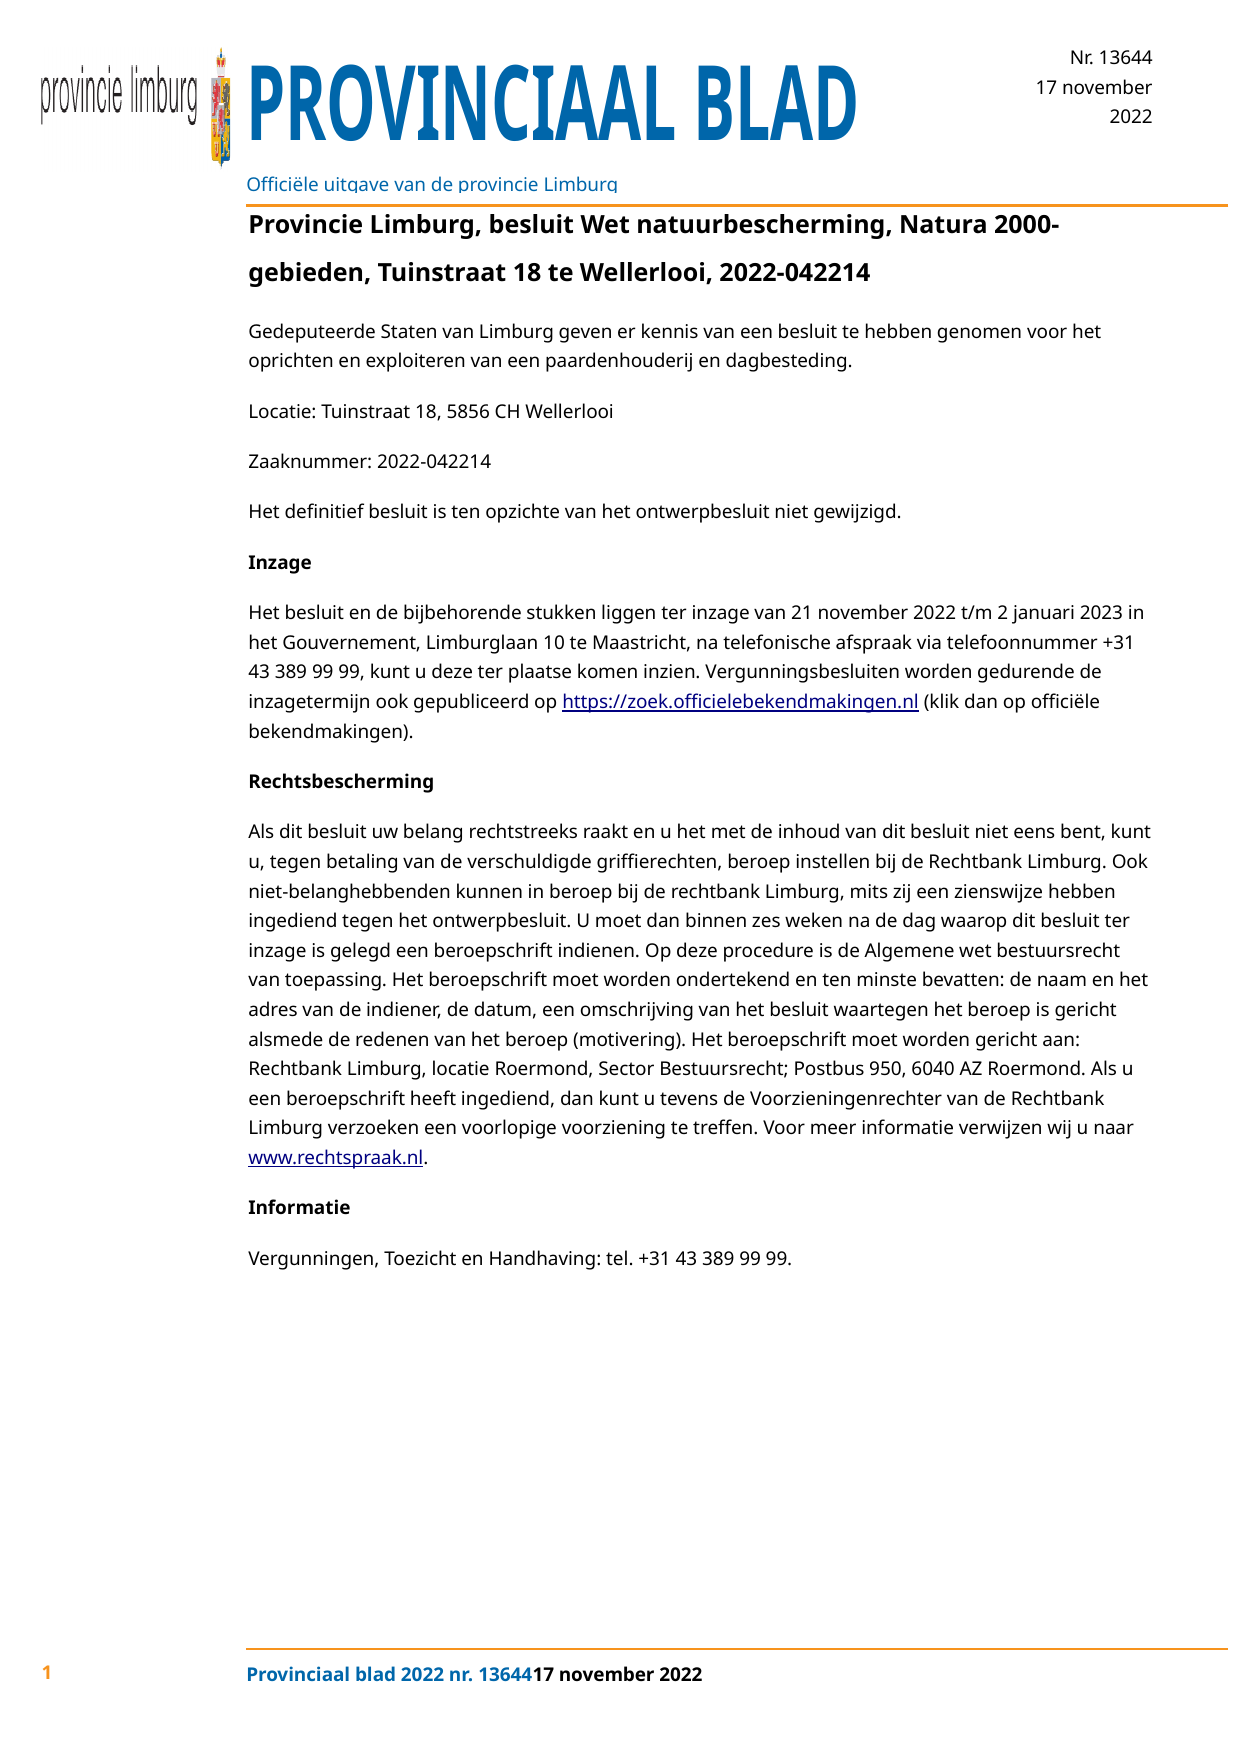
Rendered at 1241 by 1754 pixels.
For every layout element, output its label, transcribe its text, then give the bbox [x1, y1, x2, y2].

text Locatie: Tuinstraat 18, 5856 CH Wellerlooi [248, 398, 1152, 424]
text Als dit besluit uw belang rechtstreeks raakt en u het met de inhoud van dit besluit niet eens bent, kunt u, tegen betaling van de verschuldigde griffierechten, beroep instellen bij de Rechtbank Limburg. Ook niet-belanghebbenden kunnen in beroep bij de rechtbank Limburg, mits zij een zienswijze hebben ingediend tegen het ontwerpbesluit. U moet dan binnen zes weken na de dag waarop dit besluit ter inzage is gelegd een beroepschrift indienen. Op deze procedure is de Algemene wet bestuursrecht van toepassing. Het beroepschrift moet worden ondertekend en ten minste bevatten: de naam en het adres van de indiener, de datum, een omschrijving van het besluit waartegen het beroep is gericht alsmede de redenen van het beroep (motivering). Het beroepschrift moet worden gericht aan: Rechtbank Limburg, locatie Roermond, Sector Bestuursrecht; Postbus 950, 6040 AZ Roermond. Als u een beroepschrift heeft ingediend, dan kunt u tevens de Voorzieningenrechter van de Rechtbank Limburg verzoeken een voorlopige voorziening te treffen. Voor meer informatie verwijzen wij u naar www.rechtspraak.nl. [248, 819, 1152, 1170]
picture [41, 47, 231, 172]
text Vergunningen, Toezicht en Handhaving: tel. +31 43 389 99 99. [248, 1245, 1152, 1271]
text Het besluit en de bijbehorende stukken liggen ter inzage van 21 november 2022 t/m 2 januari 2023 in het Gouvernement, Limburglaan 10 te Maastricht, na telefonische afspraak via telefoonnummer +31 43 389 99 99, kunt u deze ter plaatse komen inzien. Vergunningsbesluiten worden gedurende de inzagetermijn ook gepubliceerd op https://zoek.officielebekendmakingen.nl (klik dan op officiële bekendmakingen). [248, 599, 1152, 744]
text Rechtsbescherming [248, 768, 1152, 794]
text Het definitief besluit is ten opzichte van het ontwerpbesluit niet gewijzigd. [248, 499, 1152, 524]
text Gedeputeerde Staten van Limburg geven er kennis van een besluit te hebben genomen voor het oprichten en exploiteren van een paardenhouderij en dagbesteding. [248, 318, 1152, 373]
text Provincie Limburg, besluit Wet natuurbescherming, Natura 2000-gebieden, Tuinstraat 18 te Wellerlooi, 2022-042214 [248, 207, 1152, 288]
text Informatie [248, 1194, 1152, 1220]
text Inzage [248, 549, 1152, 575]
text Zaaknummer: 2022-042214 [248, 448, 1152, 474]
